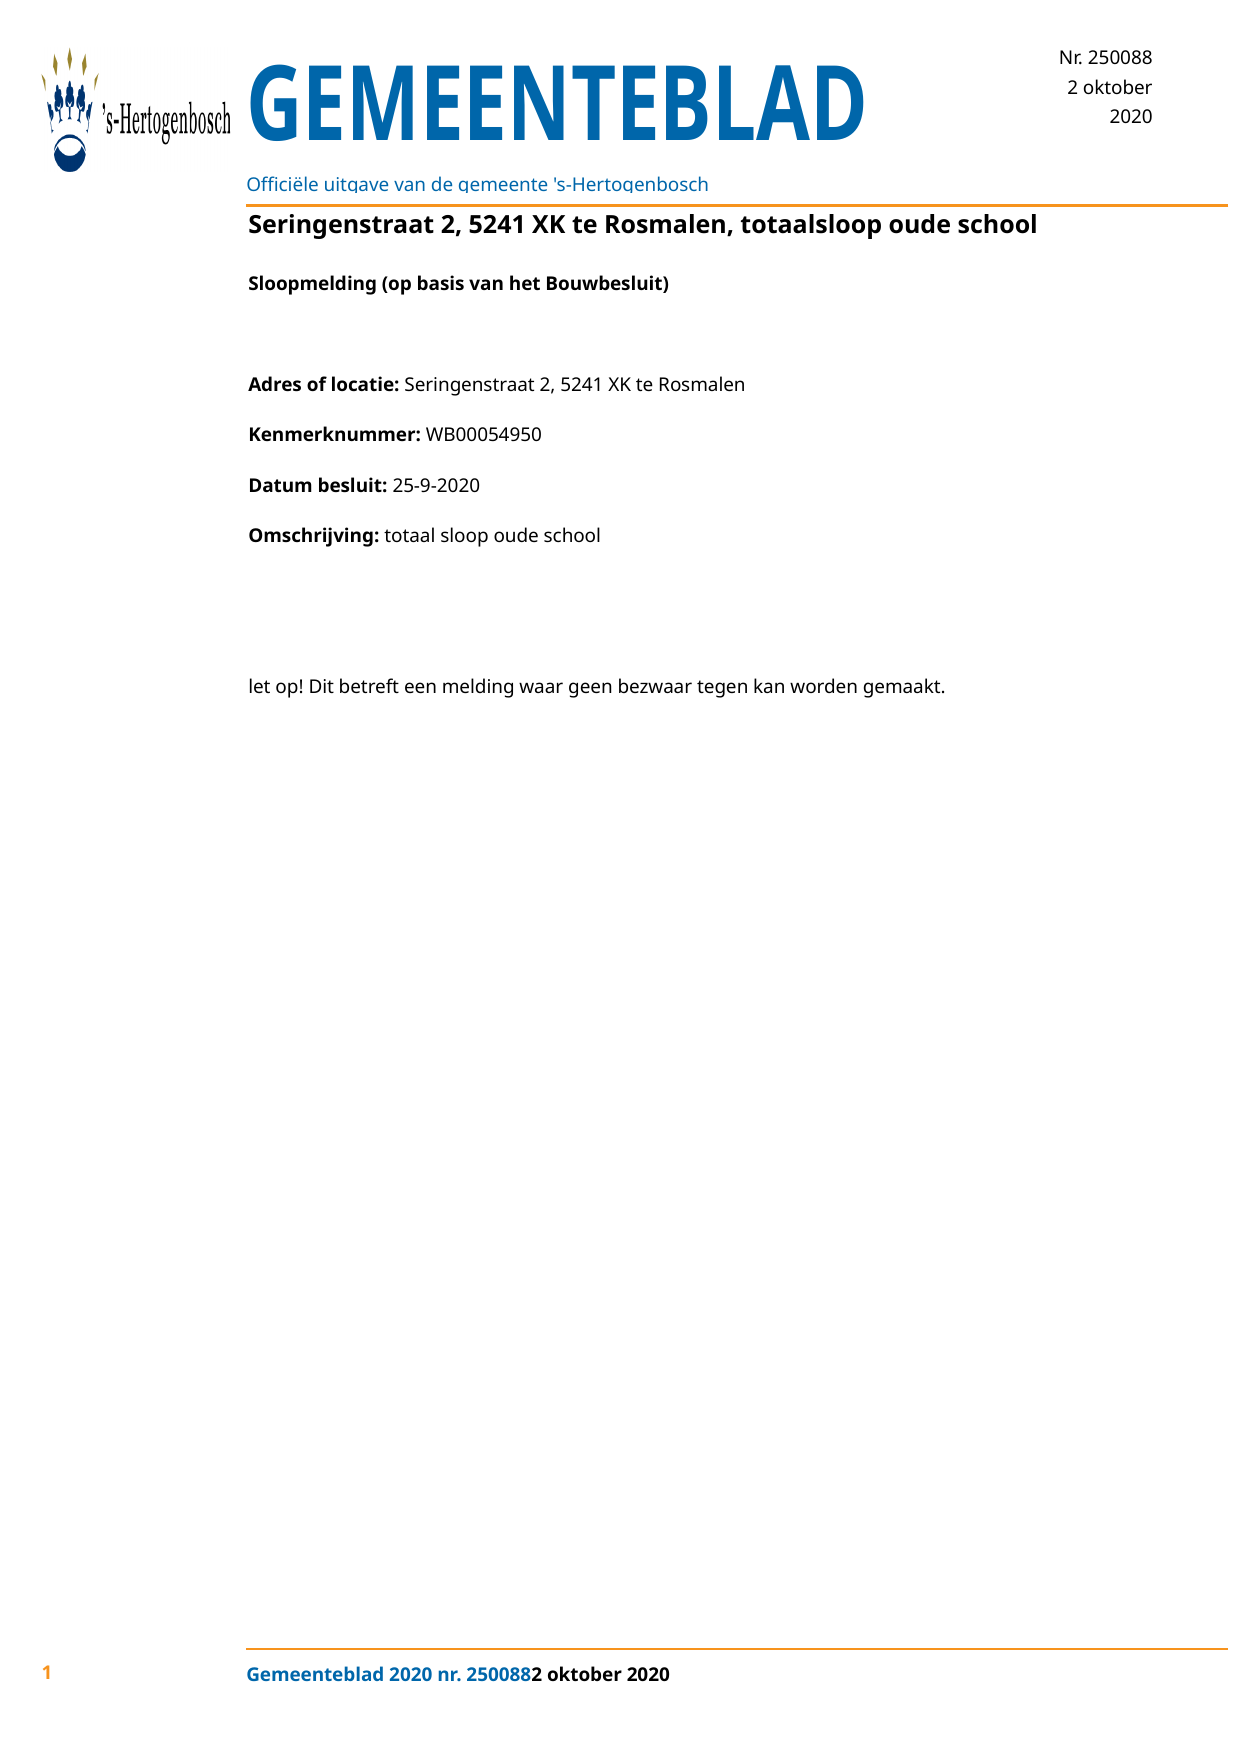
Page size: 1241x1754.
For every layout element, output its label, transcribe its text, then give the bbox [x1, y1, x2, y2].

text Seringenstraat 2, 5241 XK te Rosmalen, totaalsloop oude school [248, 207, 1152, 241]
text Adres of locatie: Seringenstraat 2, 5241 XK te Rosmalen [248, 371, 1152, 397]
text Sloopmelding (op basis van het Bouwbesluit) [248, 270, 1152, 296]
text Datum besluit: 25-9-2020 [248, 472, 1152, 498]
text Kenmerknummer: WB00054950 [248, 422, 1152, 447]
picture [41, 47, 231, 172]
text Omschrijving: totaal sloop oude school [248, 522, 1152, 548]
text let op! Dit betreft een melding waar geen bezwaar tegen kan worden gemaakt. [248, 674, 1152, 699]
